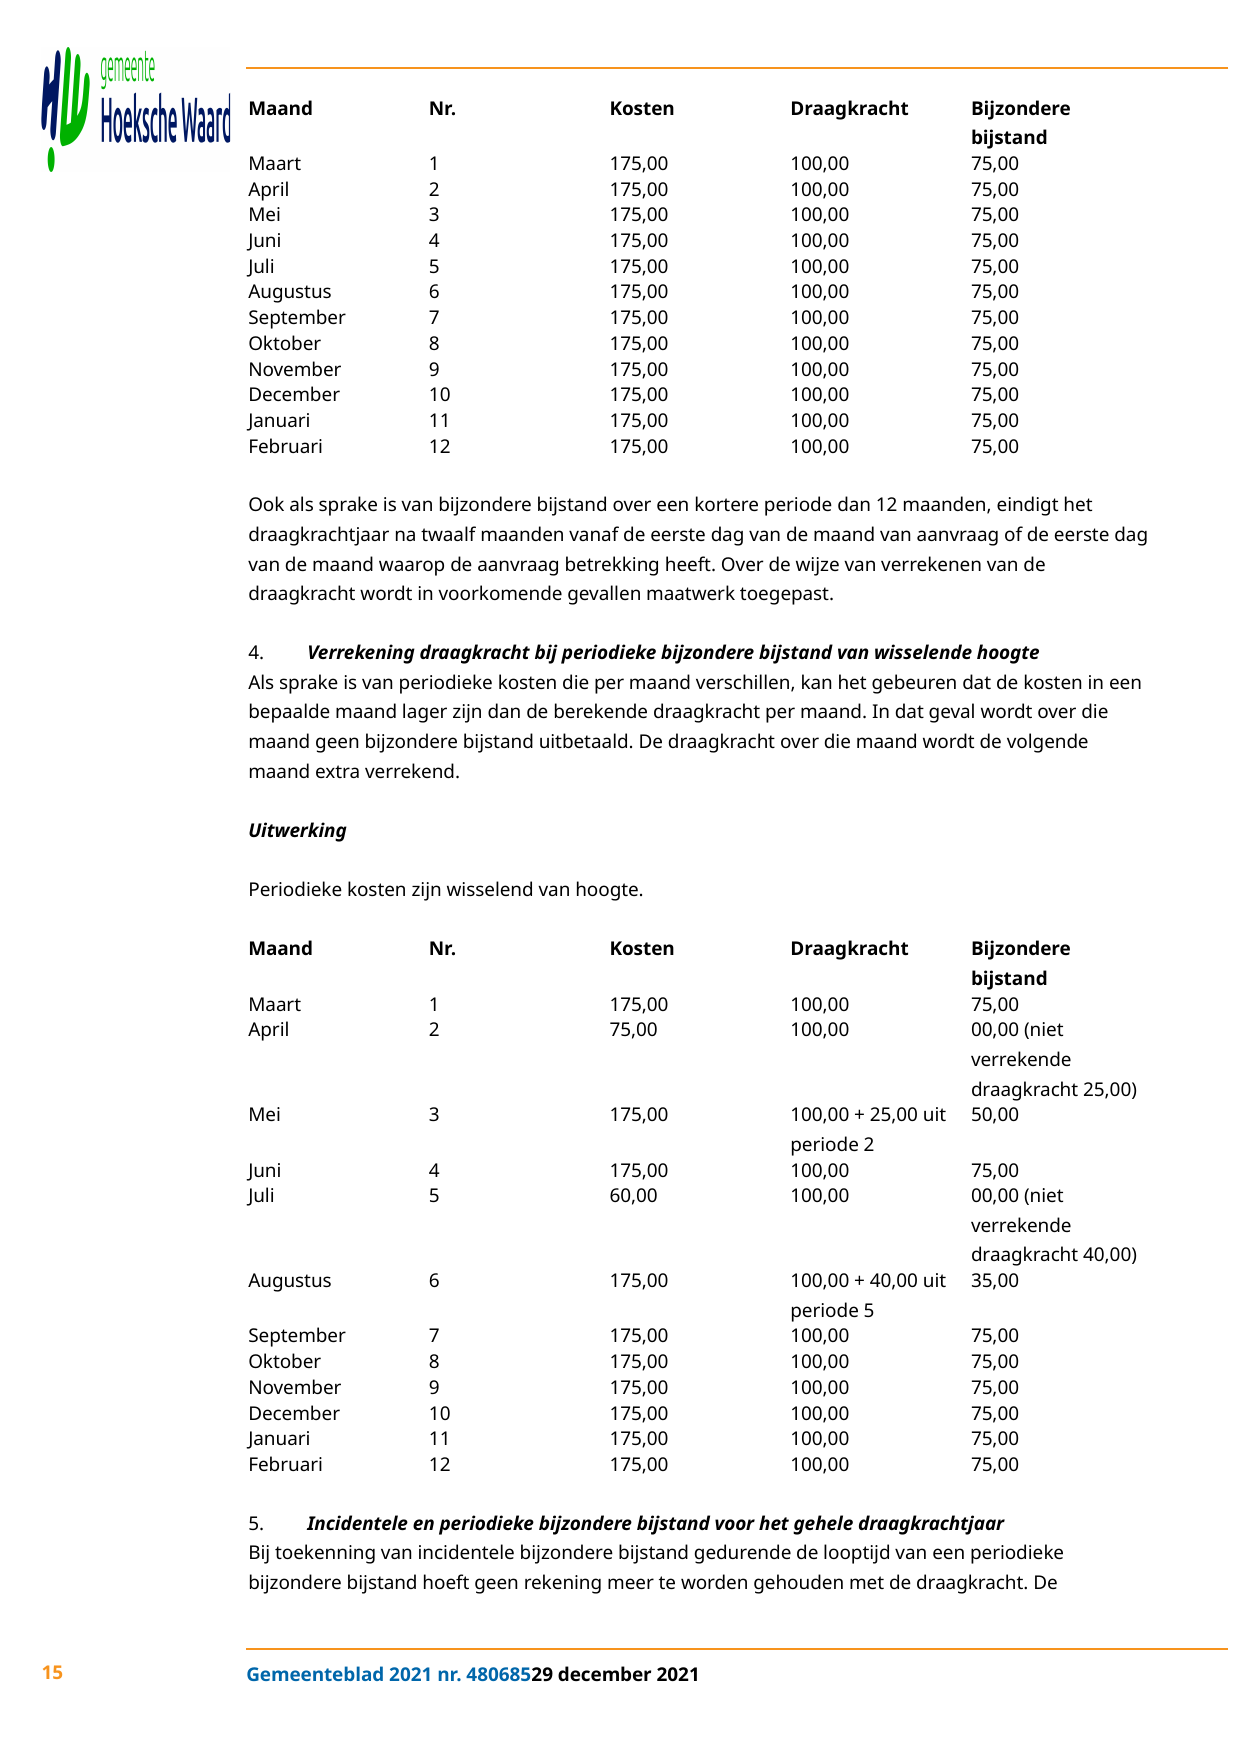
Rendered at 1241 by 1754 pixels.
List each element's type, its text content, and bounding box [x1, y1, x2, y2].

table_cell 75,00 [971, 1400, 1152, 1426]
table_cell Juli [248, 1183, 429, 1267]
table_cell 00,00 (niet verrekende draagkracht 40,00) [971, 1183, 1152, 1267]
table_cell 175,00 [609, 1400, 790, 1426]
table_cell 75,00 [971, 408, 1152, 433]
table_cell 100,00 [790, 1323, 971, 1348]
table_cell 100,00 [790, 1349, 971, 1374]
table_cell 175,00 [609, 150, 790, 176]
table_cell 75,00 [971, 227, 1152, 253]
table_cell 00,00 (niet verrekende draagkracht 25,00) [971, 1017, 1152, 1101]
table_cell 100,00 [790, 227, 971, 253]
table_cell 75,00 [971, 330, 1152, 356]
picture [41, 47, 231, 172]
table_cell 100,00 [790, 991, 971, 1017]
table_cell 75,00 [971, 305, 1152, 330]
table_cell 12 [429, 433, 609, 459]
table_header Maand [248, 936, 429, 991]
table_cell 6 [429, 279, 609, 304]
table_header Bijzondere bijstand [971, 95, 1152, 150]
text Als sprake is van periodieke kosten die per maand verschillen, kan het gebeuren dat de kosten in een bepaalde maand lager zijn dan de berekende draagkracht per maand. In dat geval wordt over die maand geen bijzondere bijstand uitbetaald. De draagkracht over die maand wordt de volgende maand extra verrekend. [248, 669, 1152, 784]
table_cell 175,00 [609, 1268, 790, 1323]
table_cell 100,00 + 40,00 uit periode 5 [790, 1268, 971, 1323]
table_cell Oktober [248, 1349, 429, 1374]
table_cell 100,00 [790, 202, 971, 227]
table_cell 75,00 [971, 253, 1152, 279]
table_header Kosten [609, 95, 790, 150]
table_cell 100,00 [790, 1451, 971, 1477]
table_cell 3 [429, 202, 609, 227]
table_cell 75,00 [971, 1426, 1152, 1451]
table_cell 175,00 [609, 382, 790, 407]
table_cell 175,00 [609, 1157, 790, 1182]
table_cell 4 [429, 1157, 609, 1182]
table_cell 100,00 [790, 176, 971, 202]
table_cell 11 [429, 1426, 609, 1451]
table_cell November [248, 356, 429, 382]
table_cell 75,00 [971, 1349, 1152, 1374]
table_cell 175,00 [609, 1101, 790, 1157]
table_cell 100,00 + 25,00 uit periode 2 [790, 1101, 971, 1157]
text Periodieke kosten zijn wisselend van hoogte. [248, 876, 1152, 902]
table_cell 175,00 [609, 1451, 790, 1477]
table_header Bijzondere bijstand [971, 936, 1152, 991]
table_cell Januari [248, 408, 429, 433]
table_cell Februari [248, 1451, 429, 1477]
table_cell 12 [429, 1451, 609, 1477]
table_cell 11 [429, 408, 609, 433]
table_cell 175,00 [609, 279, 790, 304]
table_cell December [248, 1400, 429, 1426]
table_cell November [248, 1374, 429, 1400]
table_cell 100,00 [790, 330, 971, 356]
table_cell 100,00 [790, 150, 971, 176]
table_header Nr. [429, 936, 609, 991]
table_header Draagkracht [790, 936, 971, 991]
table_cell 175,00 [609, 176, 790, 202]
table_cell 5 [429, 253, 609, 279]
table_cell 175,00 [609, 408, 790, 433]
table_cell Januari [248, 1426, 429, 1451]
table_cell 75,00 [971, 356, 1152, 382]
table_cell 7 [429, 305, 609, 330]
table_cell 60,00 [609, 1183, 790, 1267]
table_cell 4 [429, 227, 609, 253]
table_cell 7 [429, 1323, 609, 1348]
table_cell 175,00 [609, 433, 790, 459]
table_cell 100,00 [790, 253, 971, 279]
table_cell Juni [248, 1157, 429, 1182]
table_cell 175,00 [609, 356, 790, 382]
table_cell 100,00 [790, 433, 971, 459]
table_cell Augustus [248, 279, 429, 304]
table_cell 50,00 [971, 1101, 1152, 1157]
table_cell Maart [248, 991, 429, 1017]
table_cell 100,00 [790, 1157, 971, 1182]
list Verrekening draagkracht bij periodieke bijzondere bijstand van wisselende hoogte [248, 639, 1152, 665]
table_cell 75,00 [971, 176, 1152, 202]
table_cell 1 [429, 150, 609, 176]
table_cell 5 [429, 1183, 609, 1267]
table_cell 3 [429, 1101, 609, 1157]
table_cell 8 [429, 1349, 609, 1374]
table_cell Maart [248, 150, 429, 176]
table_cell 1 [429, 991, 609, 1017]
text Ook als sprake is van bijzondere bijstand over een kortere periode dan 12 maanden, eindigt het draagkrachtjaar na twaalf maanden vanaf de eerste dag van de maand van aanvraag of de eerste dag van de maand waarop de aanvraag betrekking heeft. Over de wijze van verrekenen van de draagkracht wordt in voorkomende gevallen maatwerk toegepast. [248, 492, 1152, 606]
table_cell 175,00 [609, 202, 790, 227]
table_cell 175,00 [609, 991, 790, 1017]
text Uitwerking [248, 817, 1152, 843]
table_cell 175,00 [609, 330, 790, 356]
table_cell 75,00 [971, 279, 1152, 304]
table_cell 100,00 [790, 382, 971, 407]
table_cell 9 [429, 356, 609, 382]
table_cell 175,00 [609, 253, 790, 279]
text Bij toekenning van incidentele bijzondere bijstand gedurende de looptijd van een periodieke bijzondere bijstand hoeft geen rekening meer te worden gehouden met de draagkracht. De [248, 1539, 1152, 1595]
table_cell 75,00 [971, 1323, 1152, 1348]
table_cell 100,00 [790, 356, 971, 382]
table_cell 75,00 [609, 1017, 790, 1101]
table_cell 175,00 [609, 1323, 790, 1348]
table_cell 75,00 [971, 1451, 1152, 1477]
table_cell Februari [248, 433, 429, 459]
table_cell 100,00 [790, 408, 971, 433]
table_cell 75,00 [971, 202, 1152, 227]
table_cell 75,00 [971, 1374, 1152, 1400]
table_cell 2 [429, 1017, 609, 1101]
table_header Kosten [609, 936, 790, 991]
table_cell April [248, 1017, 429, 1101]
table_cell 100,00 [790, 1017, 971, 1101]
table_cell September [248, 1323, 429, 1348]
table_cell 8 [429, 330, 609, 356]
table_cell 75,00 [971, 433, 1152, 459]
table_cell December [248, 382, 429, 407]
table_cell Juli [248, 253, 429, 279]
table_cell April [248, 176, 429, 202]
table_cell 175,00 [609, 1374, 790, 1400]
table_cell 100,00 [790, 305, 971, 330]
table_cell Mei [248, 1101, 429, 1157]
table_cell 100,00 [790, 279, 971, 304]
table_cell 2 [429, 176, 609, 202]
table_cell Oktober [248, 330, 429, 356]
table_cell Augustus [248, 1268, 429, 1323]
table_cell Juni [248, 227, 429, 253]
table_cell 10 [429, 1400, 609, 1426]
table_cell Mei [248, 202, 429, 227]
table_cell 100,00 [790, 1183, 971, 1267]
table_cell 100,00 [790, 1374, 971, 1400]
table_cell 75,00 [971, 150, 1152, 176]
table_cell 175,00 [609, 305, 790, 330]
table_cell 100,00 [790, 1400, 971, 1426]
table_cell 175,00 [609, 227, 790, 253]
table_cell 6 [429, 1268, 609, 1323]
table_cell 75,00 [971, 991, 1152, 1017]
table_cell 10 [429, 382, 609, 407]
table_cell 100,00 [790, 1426, 971, 1451]
table_header Draagkracht [790, 95, 971, 150]
table_header Nr. [429, 95, 609, 150]
table_cell 35,00 [971, 1268, 1152, 1323]
table_cell 9 [429, 1374, 609, 1400]
table_cell 75,00 [971, 1157, 1152, 1182]
table_cell 175,00 [609, 1349, 790, 1374]
table_header Maand [248, 95, 429, 150]
table_cell September [248, 305, 429, 330]
table_cell 175,00 [609, 1426, 790, 1451]
list Incidentele en periodieke bijzondere bijstand voor het gehele draagkrachtjaar [248, 1510, 1152, 1536]
table_cell 75,00 [971, 382, 1152, 407]
